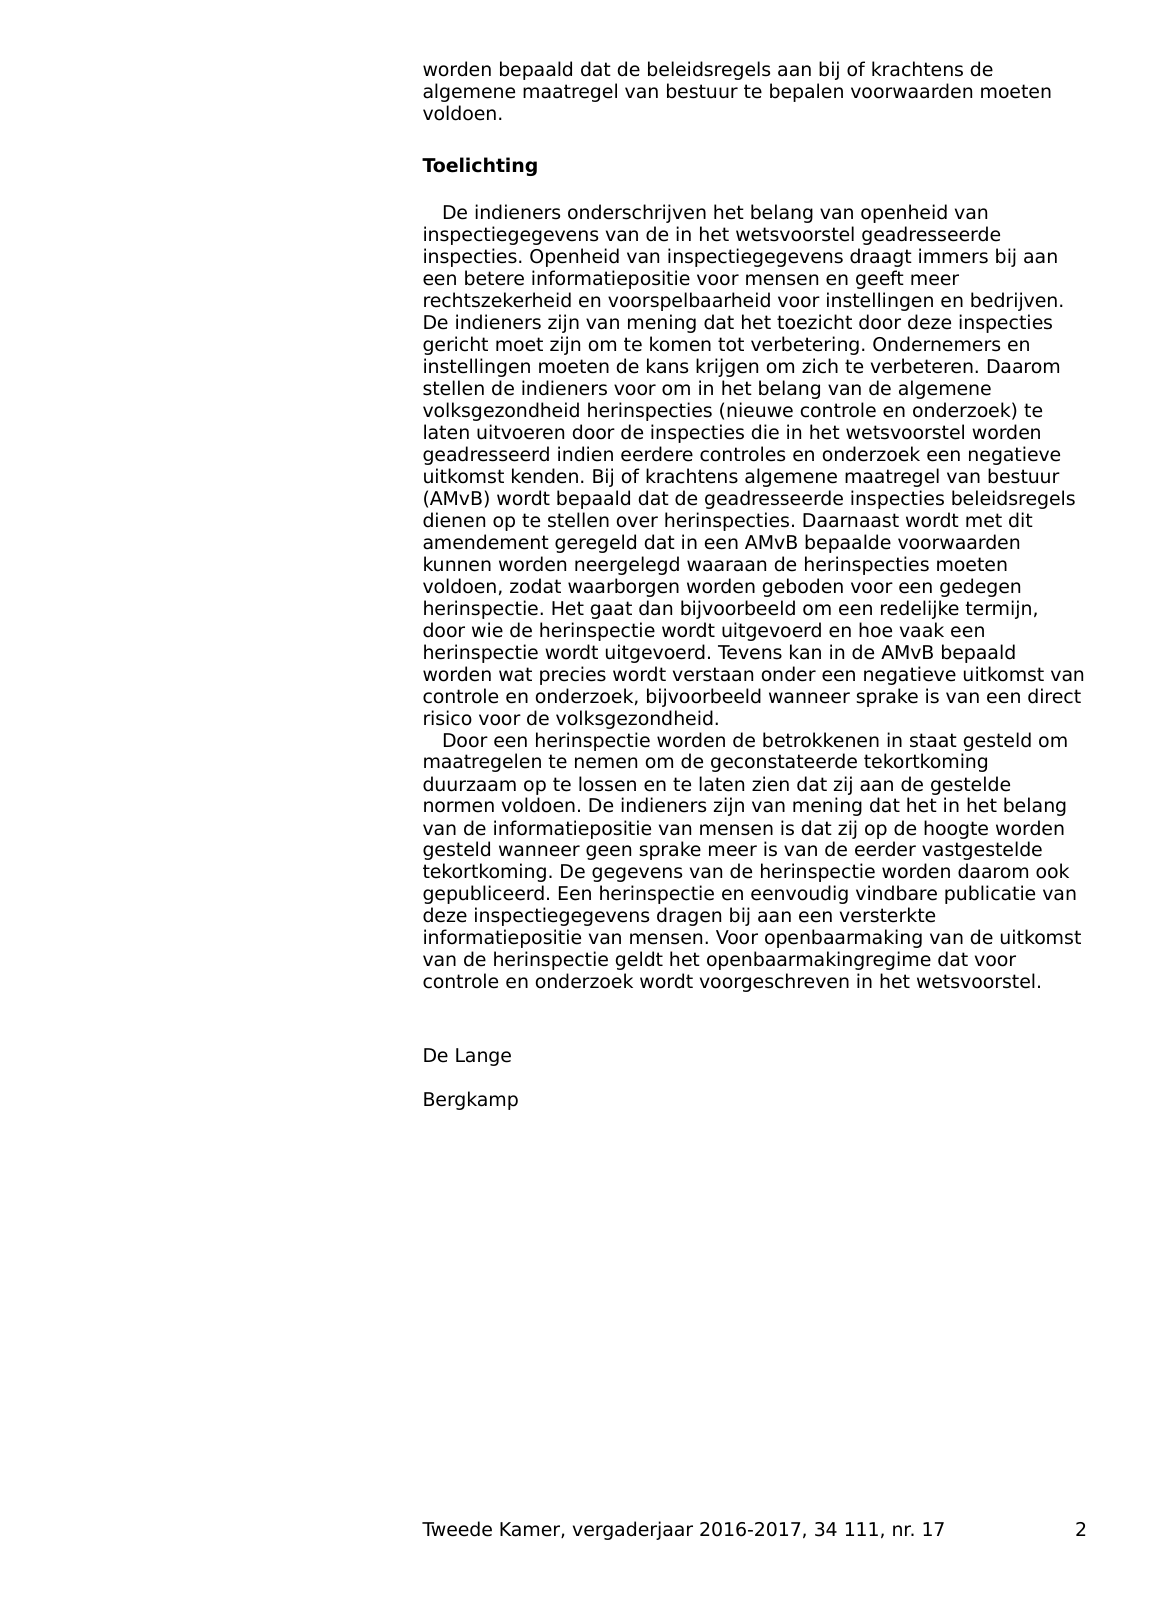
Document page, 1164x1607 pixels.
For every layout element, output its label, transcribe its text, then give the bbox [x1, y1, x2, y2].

text De indieners onderschrijven het belang van openheid van inspectiegegevens van de in het wetsvoorstel geadresseerde inspecties. Openheid van inspectiegegevens draagt immers bij aan een betere informatiepositie voor mensen en geeft meer rechtszekerheid en voorspelbaarheid voor instellingen en bedrijven. De indieners zijn van mening dat het toezicht door deze inspecties gericht moet zijn om te komen tot verbetering. Ondernemers en instellingen moeten de kans krijgen om zich te verbeteren. Daarom stellen de indieners voor om in het belang van de algemene volksgezondheid herinspecties (nieuwe controle en onderzoek) te laten uitvoeren door de inspecties die in het wetsvoorstel worden geadresseerd indien eerdere controles en onderzoek een negatieve uitkomst kenden. Bij of krachtens algemene maatregel van bestuur (AMvB) wordt bepaald dat de geadresseerde inspecties beleidsregels dienen op te stellen over herinspecties. Daarnaast wordt met dit amendement geregeld dat in een AMvB bepaalde voorwaarden kunnen worden neergelegd waaraan de herinspecties moeten voldoen, zodat waarborgen worden geboden voor een gedegen herinspectie. Het gaat dan bijvoorbeeld om een redelijke termijn, door wie de herinspectie wordt uitgevoerd en hoe vaak een herinspectie wordt uitgevoerd. Tevens kan in de AMvB bepaald worden wat precies wordt verstaan onder een negatieve uitkomst van controle en onderzoek, bijvoorbeeld wanneer sprake is van een direct risico voor de volksgezondheid. [422, 202, 1087, 729]
subtitle Toelichting [422, 155, 1087, 177]
text De Lange Bergkamp [422, 1023, 1087, 1111]
text worden bepaald dat de beleidsregels aan bij of krachtens de algemene maatregel van bestuur te bepalen voorwaarden moeten voldoen. [422, 59, 1087, 125]
text Door een herinspectie worden de betrokkenen in staat gesteld om maatregelen te nemen om de geconstateerde tekortkoming duurzaam op te lossen en te laten zien dat zij aan de gestelde normen voldoen. De indieners zijn van mening dat het in het belang van de informatiepositie van mensen is dat zij op de hoogte worden gesteld wanneer geen sprake meer is van de eerder vastgestelde tekortkoming. De gegevens van de herinspectie worden daarom ook gepubliceerd. Een herinspectie en eenvoudig vindbare publicatie van deze inspectiegegevens dragen bij aan een versterkte informatiepositie van mensen. Voor openbaarmaking van de uitkomst van de herinspectie geldt het openbaarmakingregime dat voor controle en onderzoek wordt voorgeschreven in het wetsvoorstel. [422, 729, 1087, 993]
